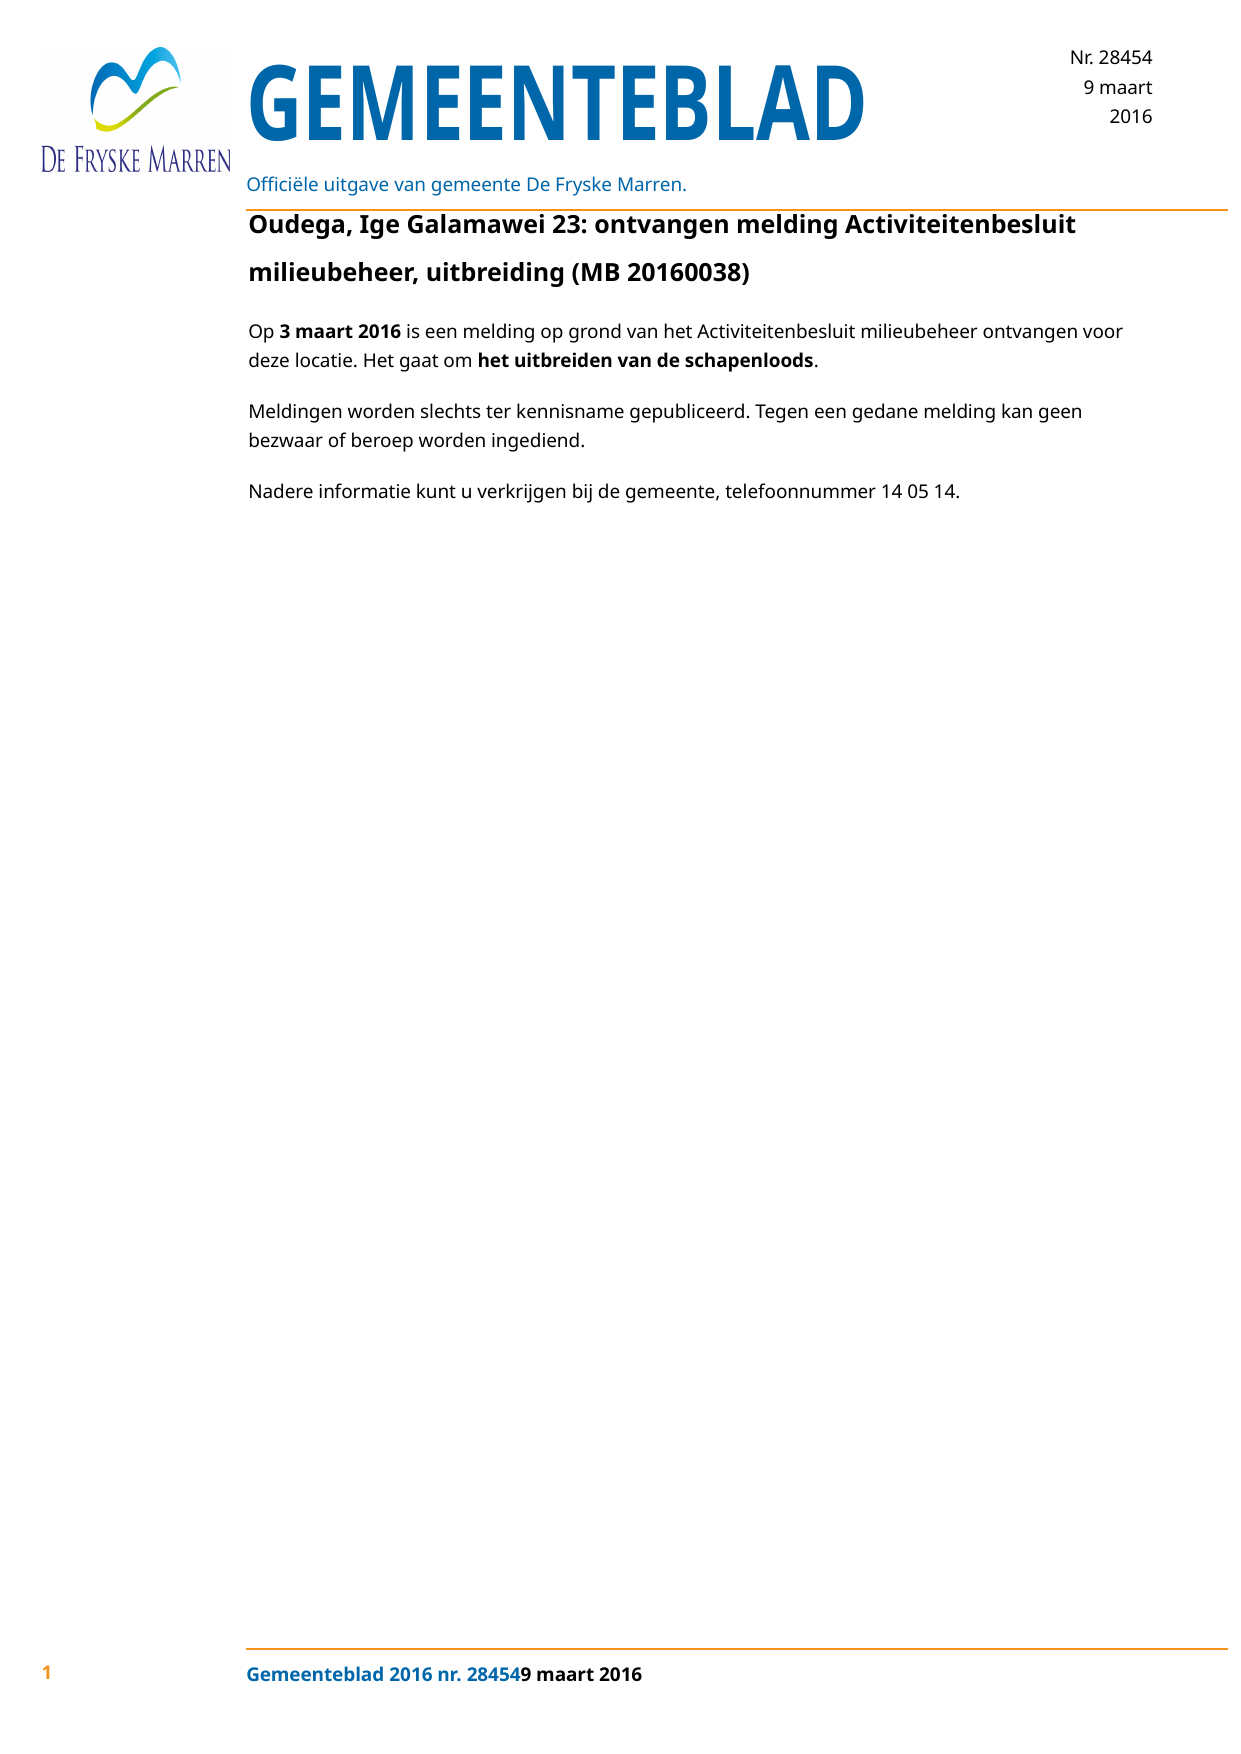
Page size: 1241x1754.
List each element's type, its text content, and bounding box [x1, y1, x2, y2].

text Meldingen worden slechts ter kennisname gepubliceerd. Tegen een gedane melding kan geen bezwaar of beroep worden ingediend. [248, 398, 1152, 453]
text Nadere informatie kunt u verkrijgen bij de gemeente, telefoonnummer 14 05 14. [248, 478, 1152, 504]
picture [41, 47, 231, 172]
text Op 3 maart 2016 is een melding op grond van het Activiteitenbesluit milieubeheer ontvangen voor deze locatie. Het gaat om het uitbreiden van de schapenloods. [248, 318, 1152, 373]
text Oudega, Ige Galamawei 23: ontvangen melding Activiteitenbesluit milieubeheer, uitbreiding (MB 20160038) [248, 211, 1152, 288]
